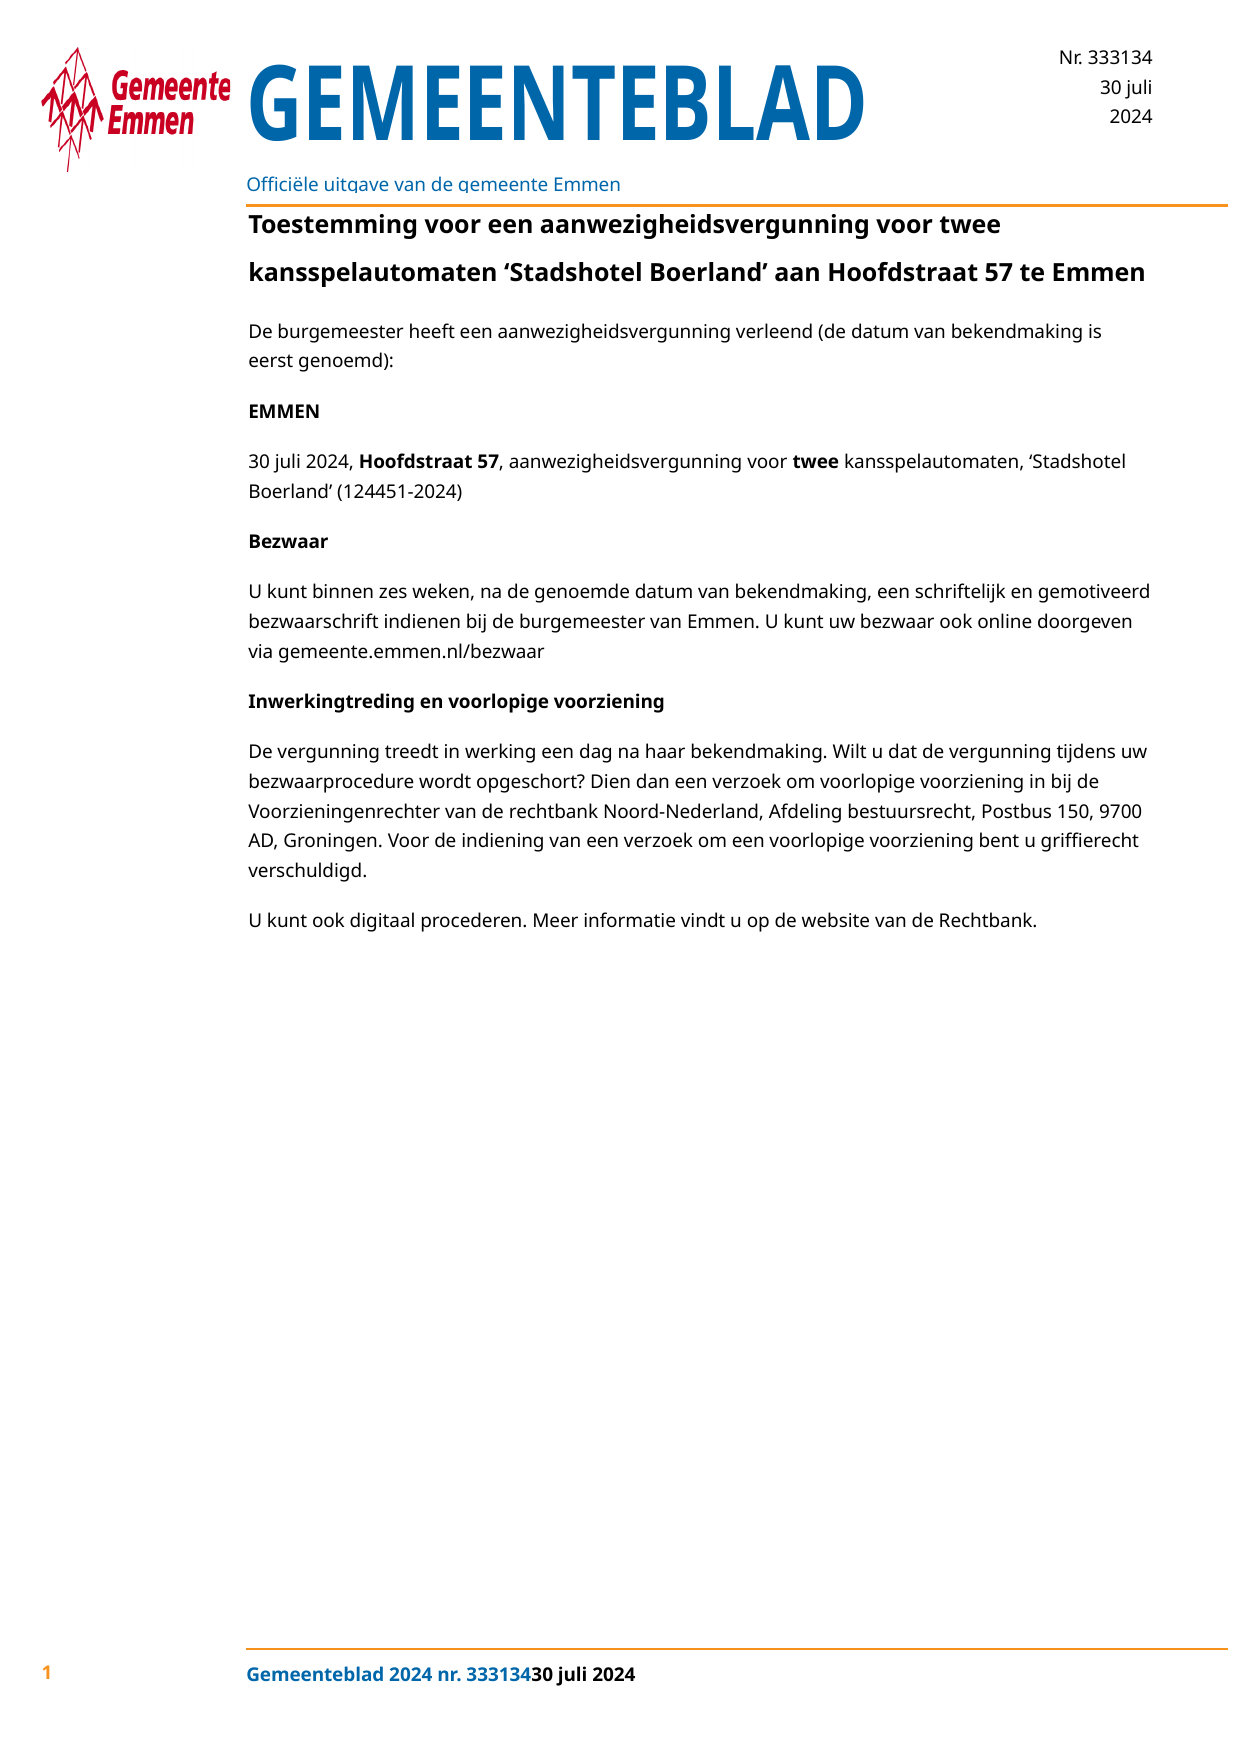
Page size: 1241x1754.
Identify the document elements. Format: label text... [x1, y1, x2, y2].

text De burgemeester heeft een aanwezigheidsvergunning verleend (de datum van bekendmaking is eerst genoemd): [248, 318, 1152, 373]
text EMMEN [248, 398, 1152, 424]
text Inwerkingtreding en voorlopige voorziening [248, 688, 1152, 714]
text 30 juli 2024, Hoofdstraat 57, aanwezigheidsvergunning voor twee kansspelautomaten, ‘Stadshotel Boerland’ (124451-2024) [248, 448, 1152, 504]
picture [41, 47, 231, 172]
text U kunt binnen zes weken, na de genoemde datum van bekendmaking, een schriftelijk en gemotiveerd bezwaarschrift indienen bij de burgemeester van Emmen. U kunt uw bezwaar ook online doorgeven via gemeente.emmen.nl/bezwaar [248, 579, 1152, 664]
text Bezwaar [248, 528, 1152, 554]
text Toestemming voor een aanwezigheidsvergunning voor twee kansspelautomaten ‘Stadshotel Boerland’ aan Hoofdstraat 57 te Emmen [248, 207, 1152, 288]
text U kunt ook digitaal procederen. Meer informatie vindt u op de website van de Rechtbank. [248, 907, 1152, 933]
text De vergunning treedt in werking een dag na haar bekendmaking. Wilt u dat de vergunning tijdens uw bezwaarprocedure wordt opgeschort? Dien dan een verzoek om voorlopige voorziening in bij de Voorzieningenrechter van de rechtbank Noord-Nederland, Afdeling bestuursrecht, Postbus 150, 9700 AD, Groningen. Voor de indiening van een verzoek om een voorlopige voorziening bent u griffierecht verschuldigd. [248, 739, 1152, 883]
